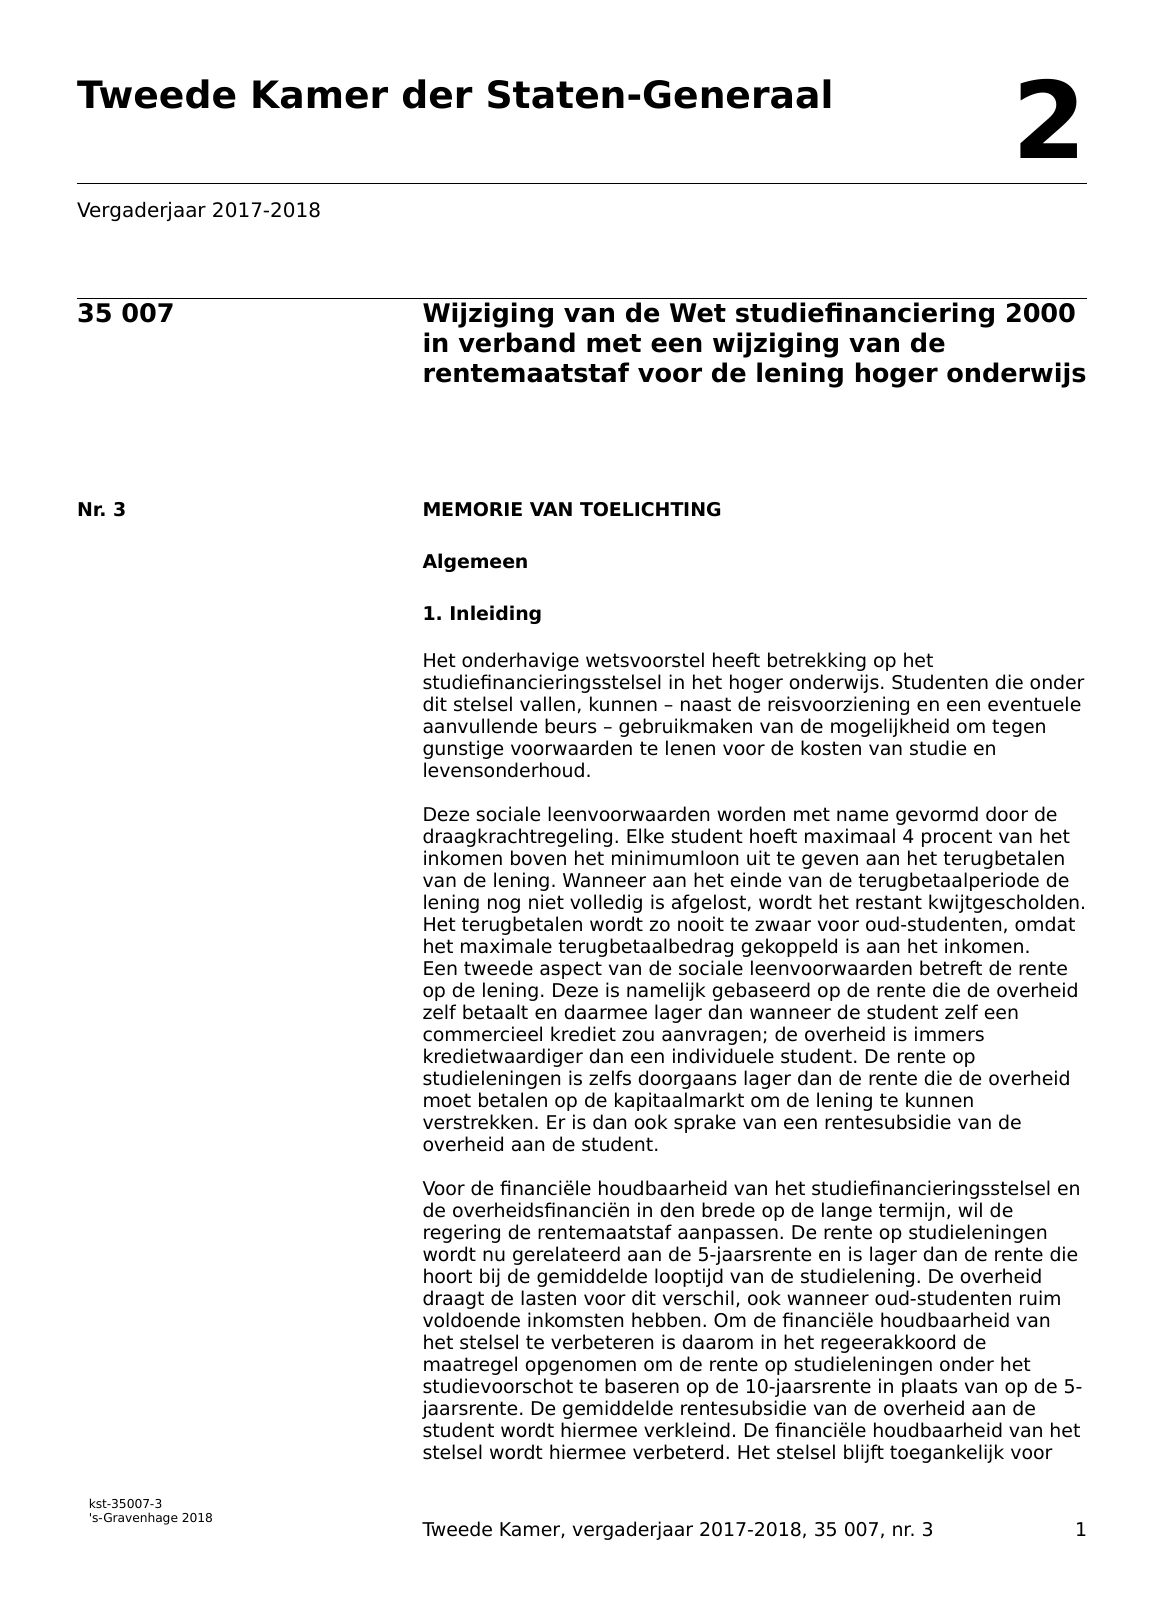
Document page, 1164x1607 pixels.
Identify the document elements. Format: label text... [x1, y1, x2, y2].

text Deze sociale leenvoorwaarden worden met name gevormd door de draagkrachtregeling. Elke student hoeft maximaal 4 procent van het inkomen boven het minimumloon uit te geven aan het terugbetalen van de lening. Wanneer aan het einde van de terugbetaalperiode de lening nog niet volledig is afgelost, wordt het restant kwijtgescholden. Het terugbetalen wordt zo nooit te zwaar voor oud-studenten, omdat het maximale terugbetaalbedrag gekoppeld is aan het inkomen. [422, 804, 1087, 958]
text Het onderhavige wetsvoorstel heeft betrekking op het studiefinancieringsstelsel in het hoger onderwijs. Studenten die onder dit stelsel vallen, kunnen – naast de reisvoorziening en een eventuele aanvullende beurs – gebruikmaken van de mogelijkheid om tegen gunstige voorwaarden te lenen voor de kosten van studie en levensonderhoud. [422, 650, 1087, 782]
table_cell Vergaderjaar 2017-2018 [77, 184, 1087, 298]
text Voor de financiële houdbaarheid van het studiefinancieringsstelsel en de overheidsfinanciën in den brede op de lange termijn, wil de regering de rentemaatstaf aanpassen. De rente op studieleningen wordt nu gerelateerd aan de 5-jaarsrente en is lager dan de rente die hoort bij de gemiddelde looptijd van de studielening. De overheid draagt de lasten voor dit verschil, ook wanneer oud-studenten ruim voldoende inkomsten hebben. Om de financiële houdbaarheid van het stelsel te verbeteren is daarom in het regeerakkoord de maatregel opgenomen om de rente op studieleningen onder het studievoorschot te baseren op de 10-jaarsrente in plaats van op de 5-jaarsrente. De gemiddelde rentesubsidie van de overheid aan de student wordt hiermee verkleind. De financiële houdbaarheid van het stelsel wordt hiermee verbeterd. Het stelsel blijft toegankelijk voor [422, 1178, 1087, 1464]
text Een tweede aspect van de sociale leenvoorwaarden betreft de rente op de lening. Deze is namelijk gebaseerd op de rente die de overheid zelf betaalt en daarmee lager dan wanneer de student zelf een commercieel krediet zou aanvragen; de overheid is immers kredietwaardiger dan een individuele student. De rente op studieleningen is zelfs doorgaans lager dan de rente die de overheid moet betalen op de kapitaalmarkt om de lening te kunnen verstrekken. Er is dan ook sprake van een rentesubsidie van de overheid aan de student. [422, 958, 1087, 1156]
subtitle Nr. 3 MEMORIE VAN TOELICHTING [77, 499, 1087, 521]
subtitle 1. Inleiding [422, 603, 1087, 625]
text 's-Gravenhage 2018 [88, 1511, 323, 1525]
subtitle Algemeen [422, 551, 1087, 573]
text kst-35007-3 [88, 1497, 323, 1511]
table_header Tweede Kamer der Staten-Generaal [77, 59, 886, 183]
table_header 2 [886, 59, 1087, 183]
subtitle 35 007 Wijziging van de Wet studiefinanciering 2000 in verband met een wijziging van de rentemaatstaf voor de lening hoger onderwijs [77, 299, 1087, 388]
